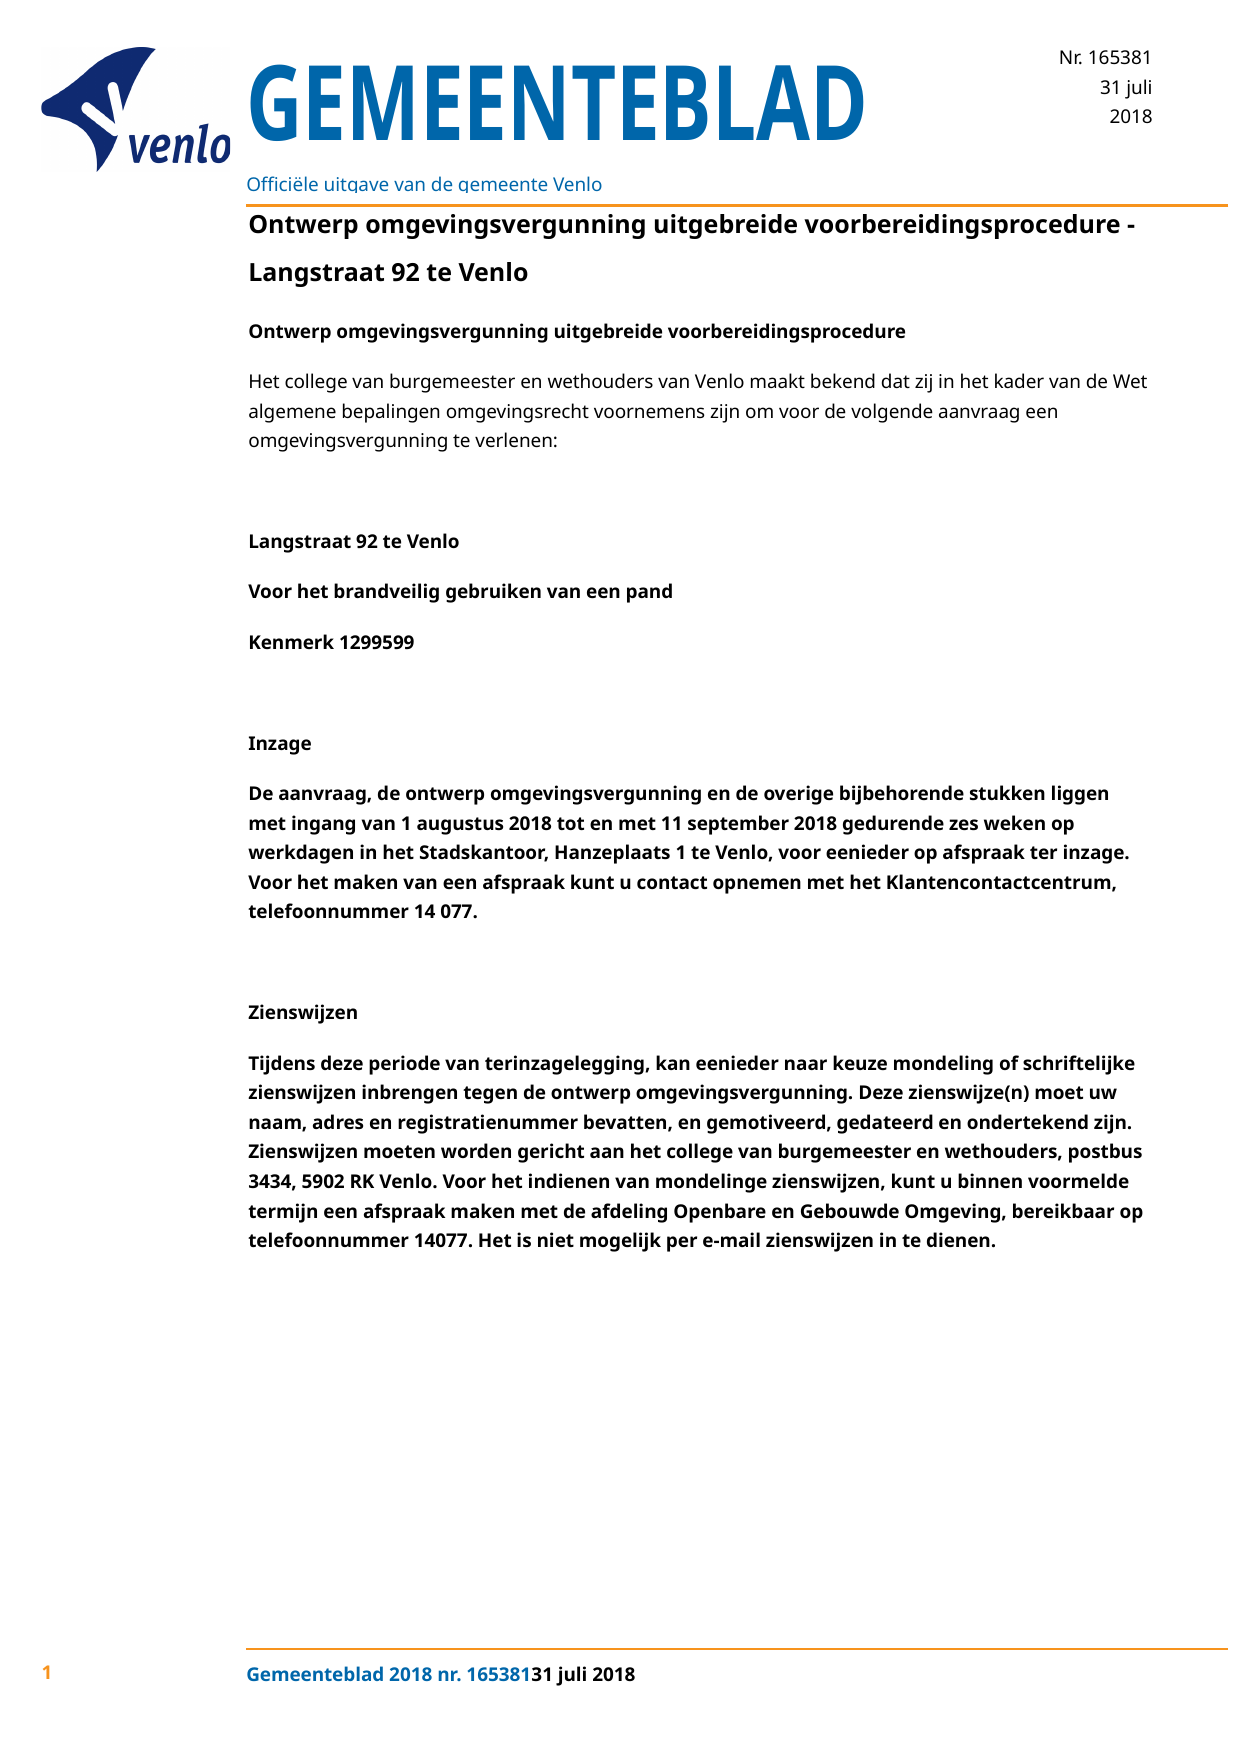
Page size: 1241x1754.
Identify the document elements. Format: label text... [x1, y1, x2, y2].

text Inzage [248, 730, 1152, 756]
text Langstraat 92 te Venlo [248, 528, 1152, 554]
text Ontwerp omgevingsvergunning uitgebreide voorbereidingsprocedure - Langstraat 92 te Venlo [248, 207, 1152, 288]
text Tijdens deze periode van terinzagelegging, kan eenieder naar keuze mondeling of schriftelijke zienswijzen inbrengen tegen de ontwerp omgevingsvergunning. Deze zienswijze(n) moet uw naam, adres en registratienummer bevatten, en gemotiveerd, gedateerd en ondertekend zijn. Zienswijzen moeten worden gericht aan het college van burgemeester en wethouders, postbus 3434, 5902 RK Venlo. Voor het indienen van mondelinge zienswijzen, kunt u binnen voormelde termijn een afspraak maken met de afdeling Openbare en Gebouwde Omgeving, bereikbaar op telefoonnummer 14077. Het is niet mogelijk per e-mail zienswijzen in te dienen. [248, 1050, 1152, 1253]
text Ontwerp omgevingsvergunning uitgebreide voorbereidingsprocedure [248, 318, 1152, 344]
text De aanvraag, de ontwerp omgevingsvergunning en de overige bijbehorende stukken liggen met ingang van 1 augustus 2018 tot en met 11 september 2018 gedurende zes weken op werkdagen in het Stadskantoor, Hanzeplaats 1 te Venlo, voor eenieder op afspraak ter inzage. Voor het maken van een afspraak kunt u contact opnemen met het Klantencontactcentrum, telefoonnummer 14 077. [248, 780, 1152, 924]
text Zienswijzen [248, 999, 1152, 1025]
text Voor het brandveilig gebruiken van een pand [248, 579, 1152, 604]
picture [41, 47, 231, 172]
text Kenmerk 1299599 [248, 629, 1152, 655]
text Het college van burgemeester en wethouders van Venlo maakt bekend dat zij in het kader van de Wet algemene bepalingen omgevingsrecht voornemens zijn om voor de volgende aanvraag een omgevingsvergunning te verlenen: [248, 368, 1152, 453]
